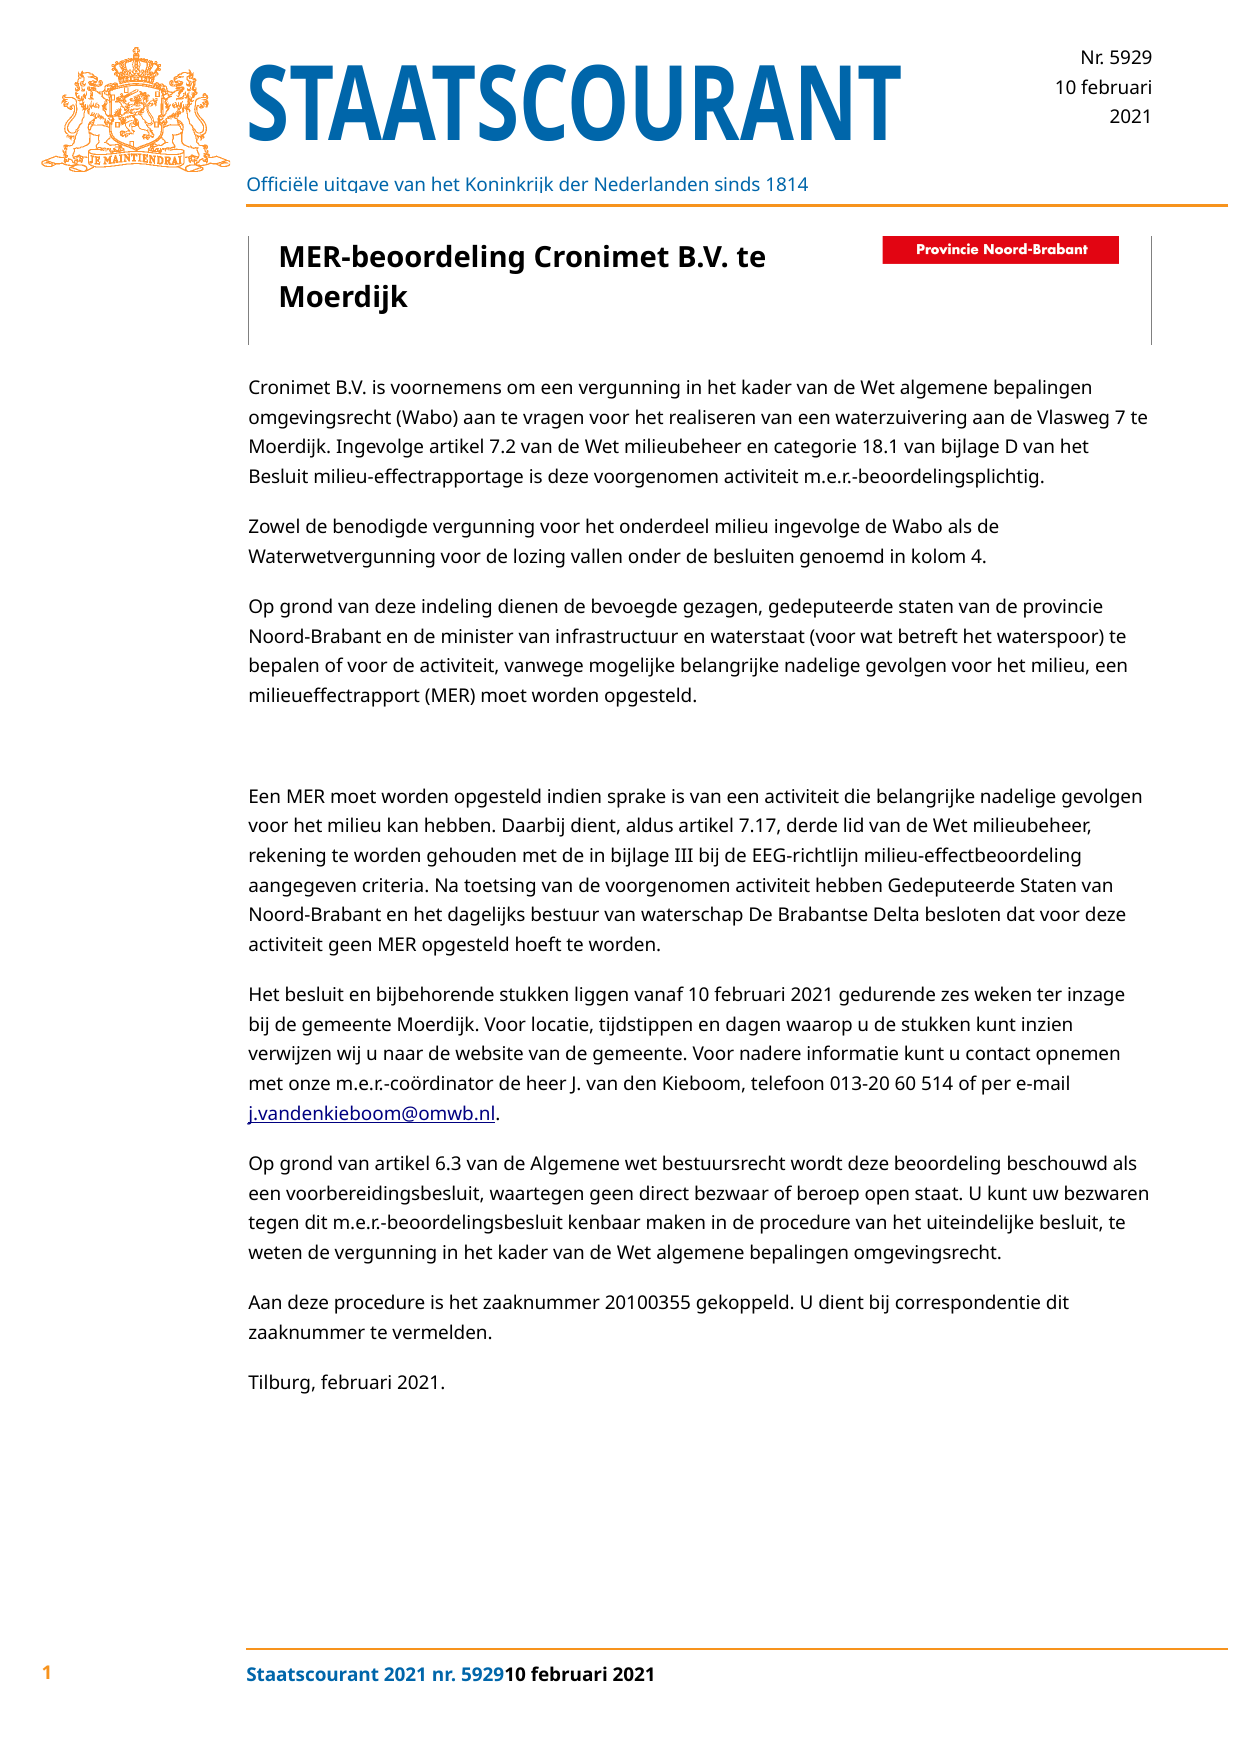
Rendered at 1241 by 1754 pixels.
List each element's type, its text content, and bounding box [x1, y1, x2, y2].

text Cronimet B.V. is voornemens om een vergunning in het kader van de Wet algemene bepalingen omgevingsrecht (Wabo) aan te vragen voor het realiseren van een waterzuivering aan de Vlasweg 7 te Moerdijk. Ingevolge artikel 7.2 van de Wet milieubeheer en categorie 18.1 van bijlage D van het Besluit milieu-effectrapportage is deze voorgenomen activiteit m.e.r.-beoordelingsplichtig. [248, 374, 1152, 489]
text Een MER moet worden opgesteld indien sprake is van een activiteit die belangrijke nadelige gevolgen voor het milieu kan hebben. Daarbij dient, aldus artikel 7.17, derde lid van de Wet milieubeheer, rekening te worden gehouden met de in bijlage III bij de EEG-richtlijn milieu-effectbeoordeling aangegeven criteria. Na toetsing van de voorgenomen activiteit hebben Gedeputeerde Staten van Noord-Brabant en het dagelijks bestuur van waterschap De Brabantse Delta besloten dat voor deze activiteit geen MER opgesteld hoeft te worden. [248, 783, 1152, 957]
text Tilburg, februari 2021. [248, 1369, 1152, 1395]
text Zowel de benodigde vergunning voor het onderdeel milieu ingevolge de Wabo als de Waterwetvergunning voor de lozing vallen onder de besluiten genoemd in kolom 4. [248, 513, 1152, 569]
text Aan deze procedure is het zaaknummer 20100355 gekoppeld. U dient bij correspondentie dit zaaknummer te vermelden. [248, 1289, 1152, 1344]
table_header [850, 236, 882, 263]
text Het besluit en bijbehorende stukken liggen vanaf 10 februari 2021 gedurende zes weken ter inzage bij de gemeente Moerdijk. Voor locatie, tijdstippen en dagen waarop u de stukken kunt inzien verwijzen wij u naar de website van de gemeente. Voor nadere informatie kunt u contact opnemen met onze m.e.r.-coördinator de heer J. van den Kieboom, telefoon 013-20 60 514 of per e-mail j.vandenkieboom@omwb.nl. [248, 981, 1152, 1125]
table_header [1119, 236, 1151, 263]
table_header MER-beoordeling Cronimet B.V. te Moerdijk [249, 236, 850, 345]
text Op grond van artikel 6.3 van de Algemene wet bestuursrecht wordt deze beoordeling beschouwd als een voorbereidingsbesluit, waartegen geen direct bezwaar of beroep open staat. U kunt uw bezwaren tegen dit m.e.r.-beoordelingsbesluit kenbaar maken in de procedure van het uiteindelijke besluit, te weten de vergunning in het kader van de Wet algemene bepalingen omgevingsrecht. [248, 1150, 1152, 1264]
text Op grond van deze indeling dienen de bevoegde gezagen, gedeputeerde staten van de provincie Noord-Brabant en de minister van infrastructuur en waterstaat (voor wat betreft het waterspoor) te bepalen of voor de activiteit, vanwege mogelijke belangrijke nadelige gevolgen voor het milieu, een milieueffectrapport (MER) moet worden opgesteld. [248, 593, 1152, 708]
table_header [850, 264, 1151, 345]
picture [41, 47, 231, 172]
picture [882, 236, 1119, 264]
